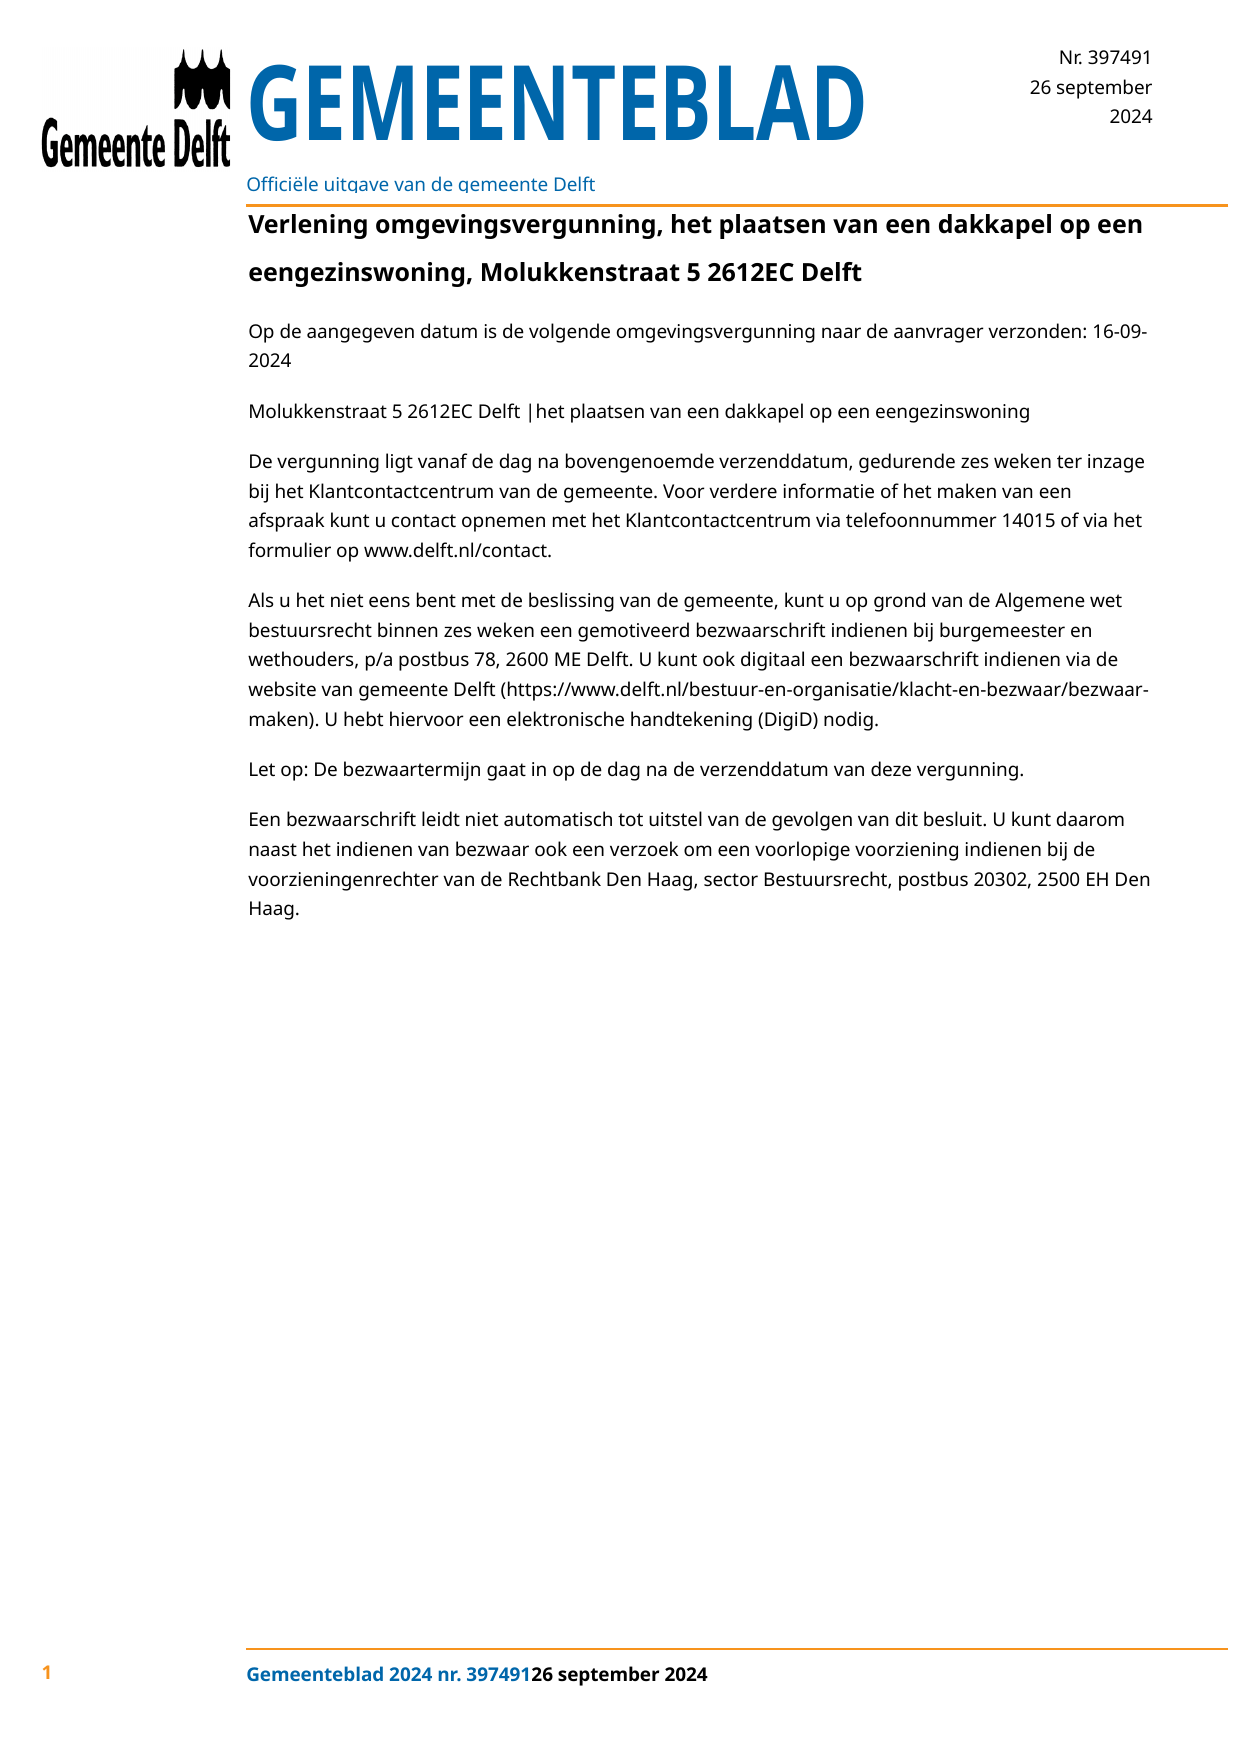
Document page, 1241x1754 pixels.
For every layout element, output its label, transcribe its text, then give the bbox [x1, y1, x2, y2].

text De vergunning ligt vanaf de dag na bovengenoemde verzenddatum, gedurende zes weken ter inzage bij het Klantcontactcentrum van de gemeente. Voor verdere informatie of het maken van een afspraak kunt u contact opnemen met het Klantcontactcentrum via telefoonnummer 14015 of via het formulier op www.delft.nl/contact. [248, 448, 1152, 563]
text Verlening omgevingsvergunning, het plaatsen van een dakkapel op een eengezinswoning, Molukkenstraat 5 2612EC Delft [248, 207, 1152, 288]
text Let op: De bezwaartermijn gaat in op de dag na de verzenddatum van deze vergunning. [248, 756, 1152, 782]
text Als u het niet eens bent met de beslissing van de gemeente, kunt u op grond van de Algemene wet bestuursrecht binnen zes weken een gemotiveerd bezwaarschrift indienen bij burgemeester en wethouders, p/a postbus 78, 2600 ME Delft. U kunt ook digitaal een bezwaarschrift indienen via de website van gemeente Delft (https://www.delft.nl/bestuur-en-organisatie/klacht-en-bezwaar/bezwaar-maken). U hebt hiervoor een elektronische handtekening (DigiD) nodig. [248, 587, 1152, 732]
text Een bezwaarschrift leidt niet automatisch tot uitstel van de gevolgen van dit besluit. U kunt daarom naast het indienen van bezwaar ook een verzoek om een voorlopige voorziening indienen bij de voorzieningenrechter van de Rechtbank Den Haag, sector Bestuursrecht, postbus 20302, 2500 EH Den Haag. [248, 807, 1152, 921]
text Molukkenstraat 5 2612EC Delft |het plaatsen van een dakkapel op een eengezinswoning [248, 398, 1152, 424]
text Op de aangegeven datum is de volgende omgevingsvergunning naar de aanvrager verzonden: 16-09-2024 [248, 318, 1152, 373]
picture [41, 47, 231, 172]
